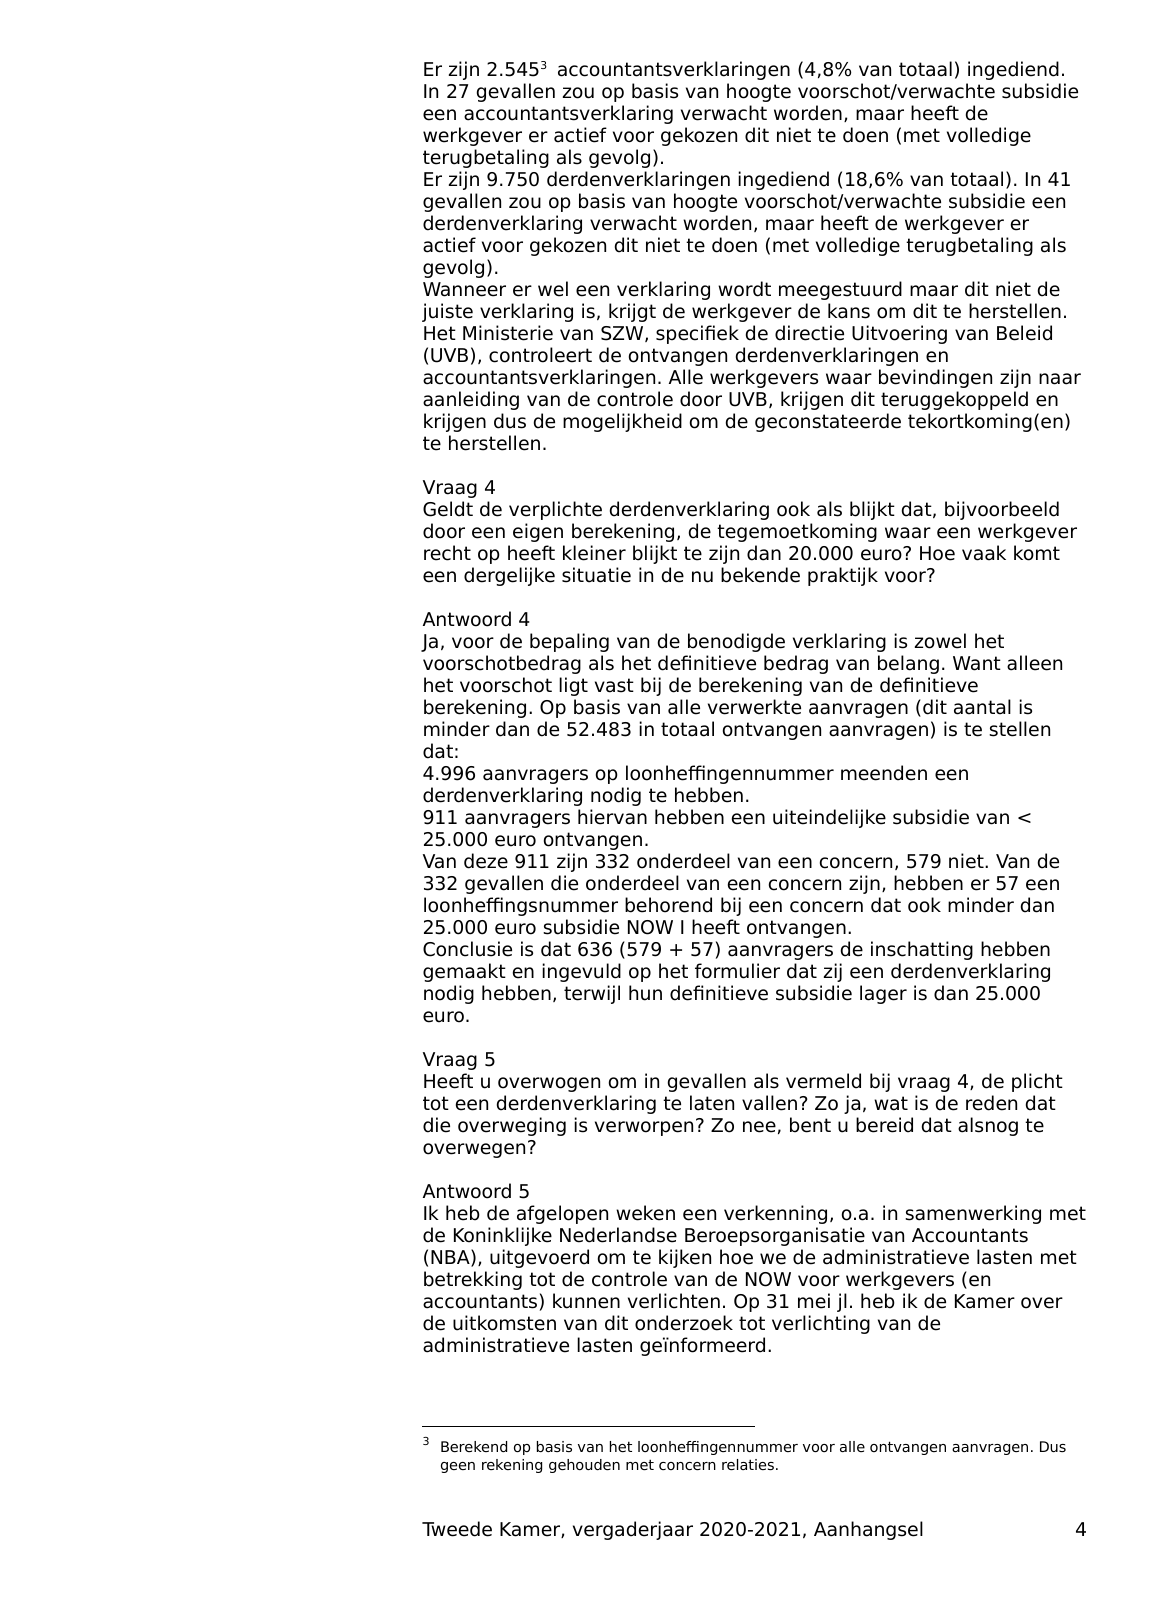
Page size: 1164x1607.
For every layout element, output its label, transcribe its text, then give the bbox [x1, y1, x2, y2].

text Conclusie is dat 636 (579 + 57) aanvragers de inschatting hebben gemaakt en ingevuld op het formulier dat zij een derdenverklaring nodig hebben, terwijl hun definitieve subsidie lager is dan 25.000 euro. [422, 939, 1087, 1027]
text Heeft u overwogen om in gevallen als vermeld bij vraag 4, de plicht tot een derdenverklaring te laten vallen? Zo ja, wat is de reden dat die overweging is verworpen? Zo nee, bent u bereid dat alsnog te overwegen? [422, 1071, 1087, 1159]
text Ik heb de afgelopen weken een verkenning, o.a. in samenwerking met de Koninklijke Nederlandse Beroepsorganisatie van Accountants (NBA), uitgevoerd om te kijken hoe we de administratieve lasten met betrekking tot de controle van de NOW voor werkgevers (en accountants) kunnen verlichten. Op 31 mei jl. heb ik de Kamer over de uitkomsten van dit onderzoek tot verlichting van de administratieve lasten geïnformeerd. [422, 1203, 1087, 1357]
text Er zijn 9.750 derdenverklaringen ingediend (18,6% van totaal). In 41 gevallen zou op basis van hoogte voorschot/verwachte subsidie een derdenverklaring verwacht worden, maar heeft de werkgever er actief voor gekozen dit niet te doen (met volledige terugbetaling als gevolg). [422, 169, 1087, 279]
text Van deze 911 zijn 332 onderdeel van een concern, 579 niet. Van de 332 gevallen die onderdeel van een concern zijn, hebben er 57 een loonheffingsnummer behorend bij een concern dat ook minder dan 25.000 euro subsidie NOW I heeft ontvangen. [422, 851, 1087, 939]
text Antwoord 5 [422, 1181, 1087, 1203]
text Vraag 4 [422, 477, 1087, 499]
text 911 aanvragers hiervan hebben een uiteindelijke subsidie van < 25.000 euro ontvangen. [422, 807, 1087, 851]
text Er zijn 2.545 accountantsverklaringen (4,8% van totaal) ingediend. In 27 gevallen zou op basis van hoogte voorschot/verwachte subsidie een accountantsverklaring verwacht worden, maar heeft de werkgever er actief voor gekozen dit niet te doen (met volledige terugbetaling als gevolg). [422, 59, 1087, 169]
text Vraag 5 [422, 1049, 1087, 1071]
text Berekend op basis van het loonheffingennummer voor alle ontvangen aanvragen. Dus geen rekening gehouden met concern relaties. [422, 1435, 1087, 1474]
text Antwoord 4 [422, 609, 1087, 631]
text Ja, voor de bepaling van de benodigde verklaring is zowel het voorschotbedrag als het definitieve bedrag van belang. Want alleen het voorschot ligt vast bij de berekening van de definitieve berekening. Op basis van alle verwerkte aanvragen (dit aantal is minder dan de 52.483 in totaal ontvangen aanvragen) is te stellen dat: [422, 631, 1087, 763]
text Geldt de verplichte derdenverklaring ook als blijkt dat, bijvoorbeeld door een eigen berekening, de tegemoetkoming waar een werkgever recht op heeft kleiner blijkt te zijn dan 20.000 euro? Hoe vaak komt een dergelijke situatie in de nu bekende praktijk voor? [422, 499, 1087, 587]
text Wanneer er wel een verklaring wordt meegestuurd maar dit niet de juiste verklaring is, krijgt de werkgever de kans om dit te herstellen. Het Ministerie van SZW, specifiek de directie Uitvoering van Beleid (UVB), controleert de ontvangen derdenverklaringen en accountantsverklaringen. Alle werkgevers waar bevindingen zijn naar aanleiding van de controle door UVB, krijgen dit teruggekoppeld en krijgen dus de mogelijkheid om de geconstateerde tekortkoming(en) te herstellen. [422, 279, 1087, 455]
text 4.996 aanvragers op loonheffingennummer meenden een derdenverklaring nodig te hebben. [422, 763, 1087, 807]
